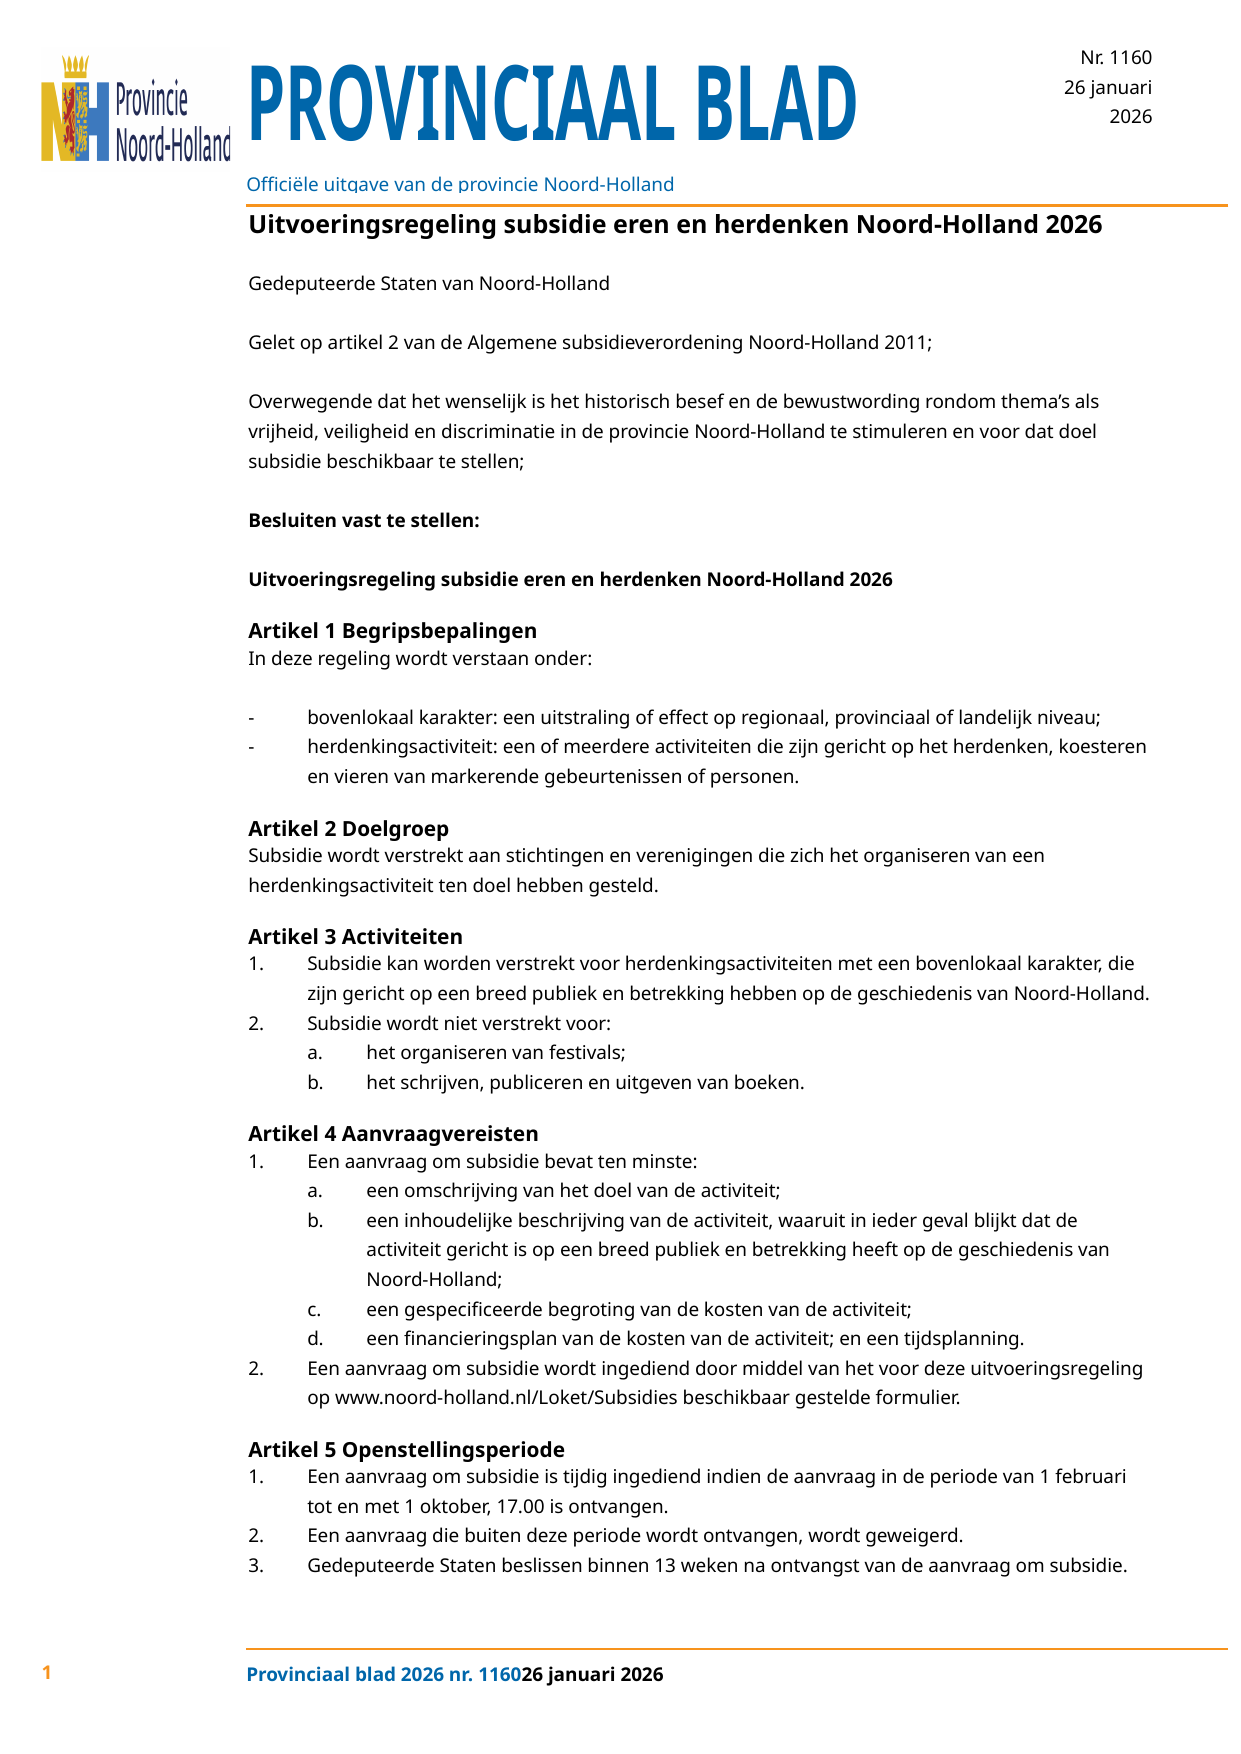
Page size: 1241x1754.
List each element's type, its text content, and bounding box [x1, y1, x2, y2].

list het schrijven, publiceren en uitgeven van boeken. [307, 1069, 1152, 1095]
list bovenlokaal karakter: een uitstraling of effect op regionaal, provinciaal of landelijk niveau; [248, 704, 1152, 730]
list Een aanvraag om subsidie bevat ten minste: [248, 1148, 1152, 1173]
text Gedeputeerde Staten van Noord-Holland [248, 270, 1152, 296]
text Subsidie wordt verstrekt aan stichtingen en verenigingen die zich het organiseren van een herdenkingsactiviteit ten doel hebben gesteld. [248, 842, 1152, 897]
text Artikel 2 Doelgroep [248, 814, 1152, 842]
list Een aanvraag die buiten deze periode wordt ontvangen, wordt geweigerd. [248, 1522, 1152, 1548]
list een omschrijving van het doel van de activiteit; [307, 1177, 1152, 1203]
text Artikel 5 Openstellingsperiode [248, 1435, 1152, 1463]
text In deze regeling wordt verstaan onder: [248, 645, 1152, 671]
list Subsidie kan worden verstrekt voor herdenkingsactiviteiten met een bovenlokaal karakter, die zijn gericht op een breed publiek en betrekking hebben op de geschiedenis van Noord-Holland. [248, 951, 1152, 1006]
list herdenkingsactiviteit: een of meerdere activiteiten die zijn gericht op het herdenken, koesteren en vieren van markerende gebeurtenissen of personen. [248, 734, 1152, 789]
text Uitvoeringsregeling subsidie eren en herdenken Noord-Holland 2026 [248, 566, 1152, 592]
text Overwegende dat het wenselijk is het historisch besef en de bewustwording rondom thema’s als vrijheid, veiligheid en discriminatie in de provincie Noord-Holland te stimuleren en voor dat doel subsidie beschikbaar te stellen; [248, 389, 1152, 473]
text Artikel 3 Activiteiten [248, 922, 1152, 951]
text Uitvoeringsregeling subsidie eren en herdenken Noord-Holland 2026 [248, 207, 1152, 241]
list een gespecificeerde begroting van de kosten van de activiteit; [307, 1296, 1152, 1321]
picture [41, 47, 231, 172]
text Artikel 4 Aanvraagvereisten [248, 1119, 1152, 1148]
list Gedeputeerde Staten beslissen binnen 13 weken na ontvangst van de aanvraag om subsidie. [248, 1552, 1152, 1578]
text Artikel 1 Begripsbepalingen [248, 617, 1152, 645]
list Een aanvraag om subsidie is tijdig ingediend indien de aanvraag in de periode van 1 februari tot en met 1 oktober, 17.00 is ontvangen. [248, 1463, 1152, 1519]
text Gelet op artikel 2 van de Algemene subsidieverordening Noord-Holland 2011; [248, 329, 1152, 355]
list een financieringsplan van de kosten van de activiteit; en een tijdsplanning. [307, 1325, 1152, 1351]
list een inhoudelijke beschrijving van de activiteit, waaruit in ieder geval blijkt dat de activiteit gericht is op een breed publiek en betrekking heeft op de geschiedenis van Noord-Holland; [307, 1207, 1152, 1292]
list Subsidie wordt niet verstrekt voor: [248, 1010, 1152, 1036]
list het organiseren van festivals; [307, 1039, 1152, 1065]
text Besluiten vast te stellen: [248, 507, 1152, 533]
list Een aanvraag om subsidie wordt ingediend door middel van het voor deze uitvoeringsregeling op www.noord-holland.nl/Loket/Subsidies beschikbaar gestelde formulier. [248, 1355, 1152, 1410]
